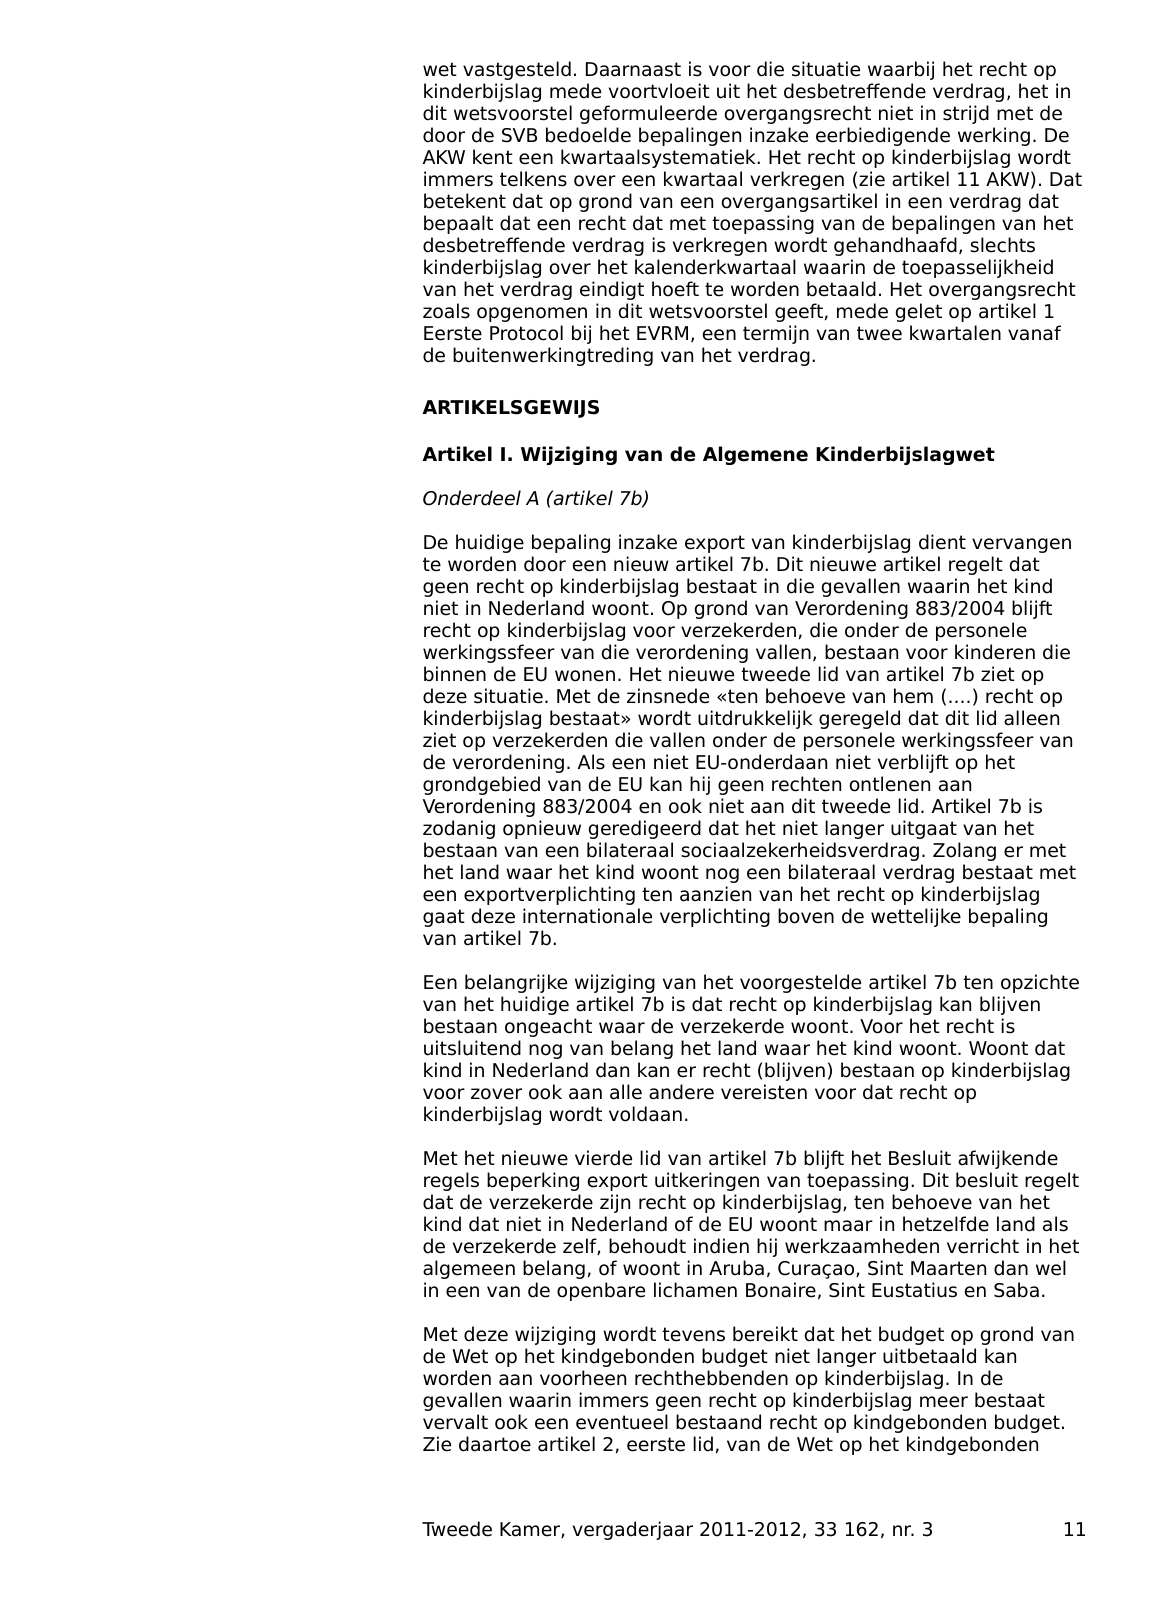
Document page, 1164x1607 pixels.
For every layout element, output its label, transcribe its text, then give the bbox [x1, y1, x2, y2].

text wet vastgesteld. Daarnaast is voor die situatie waarbij het recht op kinderbijslag mede voortvloeit uit het desbetreffende verdrag, het in dit wetsvoorstel geformuleerde overgangsrecht niet in strijd met de door de SVB bedoelde bepalingen inzake eerbiedigende werking. De AKW kent een kwartaalsystematiek. Het recht op kinderbijslag wordt immers telkens over een kwartaal verkregen (zie artikel 11 AKW). Dat betekent dat op grond van een overgangsartikel in een verdrag dat bepaalt dat een recht dat met toepassing van de bepalingen van het desbetreffende verdrag is verkregen wordt gehandhaafd, slechts kinderbijslag over het kalenderkwartaal waarin de toepasselijkheid van het verdrag eindigt hoeft te worden betaald. Het overgangsrecht zoals opgenomen in dit wetsvoorstel geeft, mede gelet op artikel 1 Eerste Protocol bij het EVRM, een termijn van twee kwartalen vanaf de buitenwerkingtreding van het verdrag. [422, 59, 1087, 367]
text De huidige bepaling inzake export van kinderbijslag dient vervangen te worden door een nieuw artikel 7b. Dit nieuwe artikel regelt dat geen recht op kinderbijslag bestaat in die gevallen waarin het kind niet in Nederland woont. Op grond van Verordening 883/2004 blijft recht op kinderbijslag voor verzekerden, die onder de personele werkingssfeer van die verordening vallen, bestaan voor kinderen die binnen de EU wonen. Het nieuwe tweede lid van artikel 7b ziet op deze situatie. Met de zinsnede «ten behoeve van hem (....) recht op kinderbijslag bestaat» wordt uitdrukkelijk geregeld dat dit lid alleen ziet op verzekerden die vallen onder de personele werkingssfeer van de verordening. Als een niet EU-onderdaan niet verblijft op het grondgebied van de EU kan hij geen rechten ontlenen aan Verordening 883/2004 en ook niet aan dit tweede lid. Artikel 7b is zodanig opnieuw geredigeerd dat het niet langer uitgaat van het bestaan van een bilateraal sociaalzekerheidsverdrag. Zolang er met het land waar het kind woont nog een bilateraal verdrag bestaat met een exportverplichting ten aanzien van het recht op kinderbijslag gaat deze internationale verplichting boven de wettelijke bepaling van artikel 7b. [422, 532, 1087, 950]
text Met het nieuwe vierde lid van artikel 7b blijft het Besluit afwijkende regels beperking export uitkeringen van toepassing. Dit besluit regelt dat de verzekerde zijn recht op kinderbijslag, ten behoeve van het kind dat niet in Nederland of de EU woont maar in hetzelfde land als de verzekerde zelf, behoudt indien hij werkzaamheden verricht in het algemeen belang, of woont in Aruba, Curaçao, Sint Maarten dan wel in een van de openbare lichamen Bonaire, Sint Eustatius en Saba. [422, 1148, 1087, 1302]
subtitle ARTIKELSGEWIJS [422, 397, 1087, 419]
text Een belangrijke wijziging van het voorgestelde artikel 7b ten opzichte van het huidige artikel 7b is dat recht op kinderbijslag kan blijven bestaan ongeacht waar de verzekerde woont. Voor het recht is uitsluitend nog van belang het land waar het kind woont. Woont dat kind in Nederland dan kan er recht (blijven) bestaan op kinderbijslag voor zover ook aan alle andere vereisten voor dat recht op kinderbijslag wordt voldaan. [422, 972, 1087, 1126]
text Met deze wijziging wordt tevens bereikt dat het budget op grond van de Wet op het kindgebonden budget niet langer uitbetaald kan worden aan voorheen rechthebbenden op kinderbijslag. In de gevallen waarin immers geen recht op kinderbijslag meer bestaat vervalt ook een eventueel bestaand recht op kindgebonden budget. Zie daartoe artikel 2, eerste lid, van de Wet op het kindgebonden [422, 1324, 1087, 1456]
subtitle Artikel I. Wijziging van de Algemene Kinderbijslagwet [422, 444, 1087, 466]
subtitle Onderdeel A (artikel 7b) [422, 488, 1087, 510]
